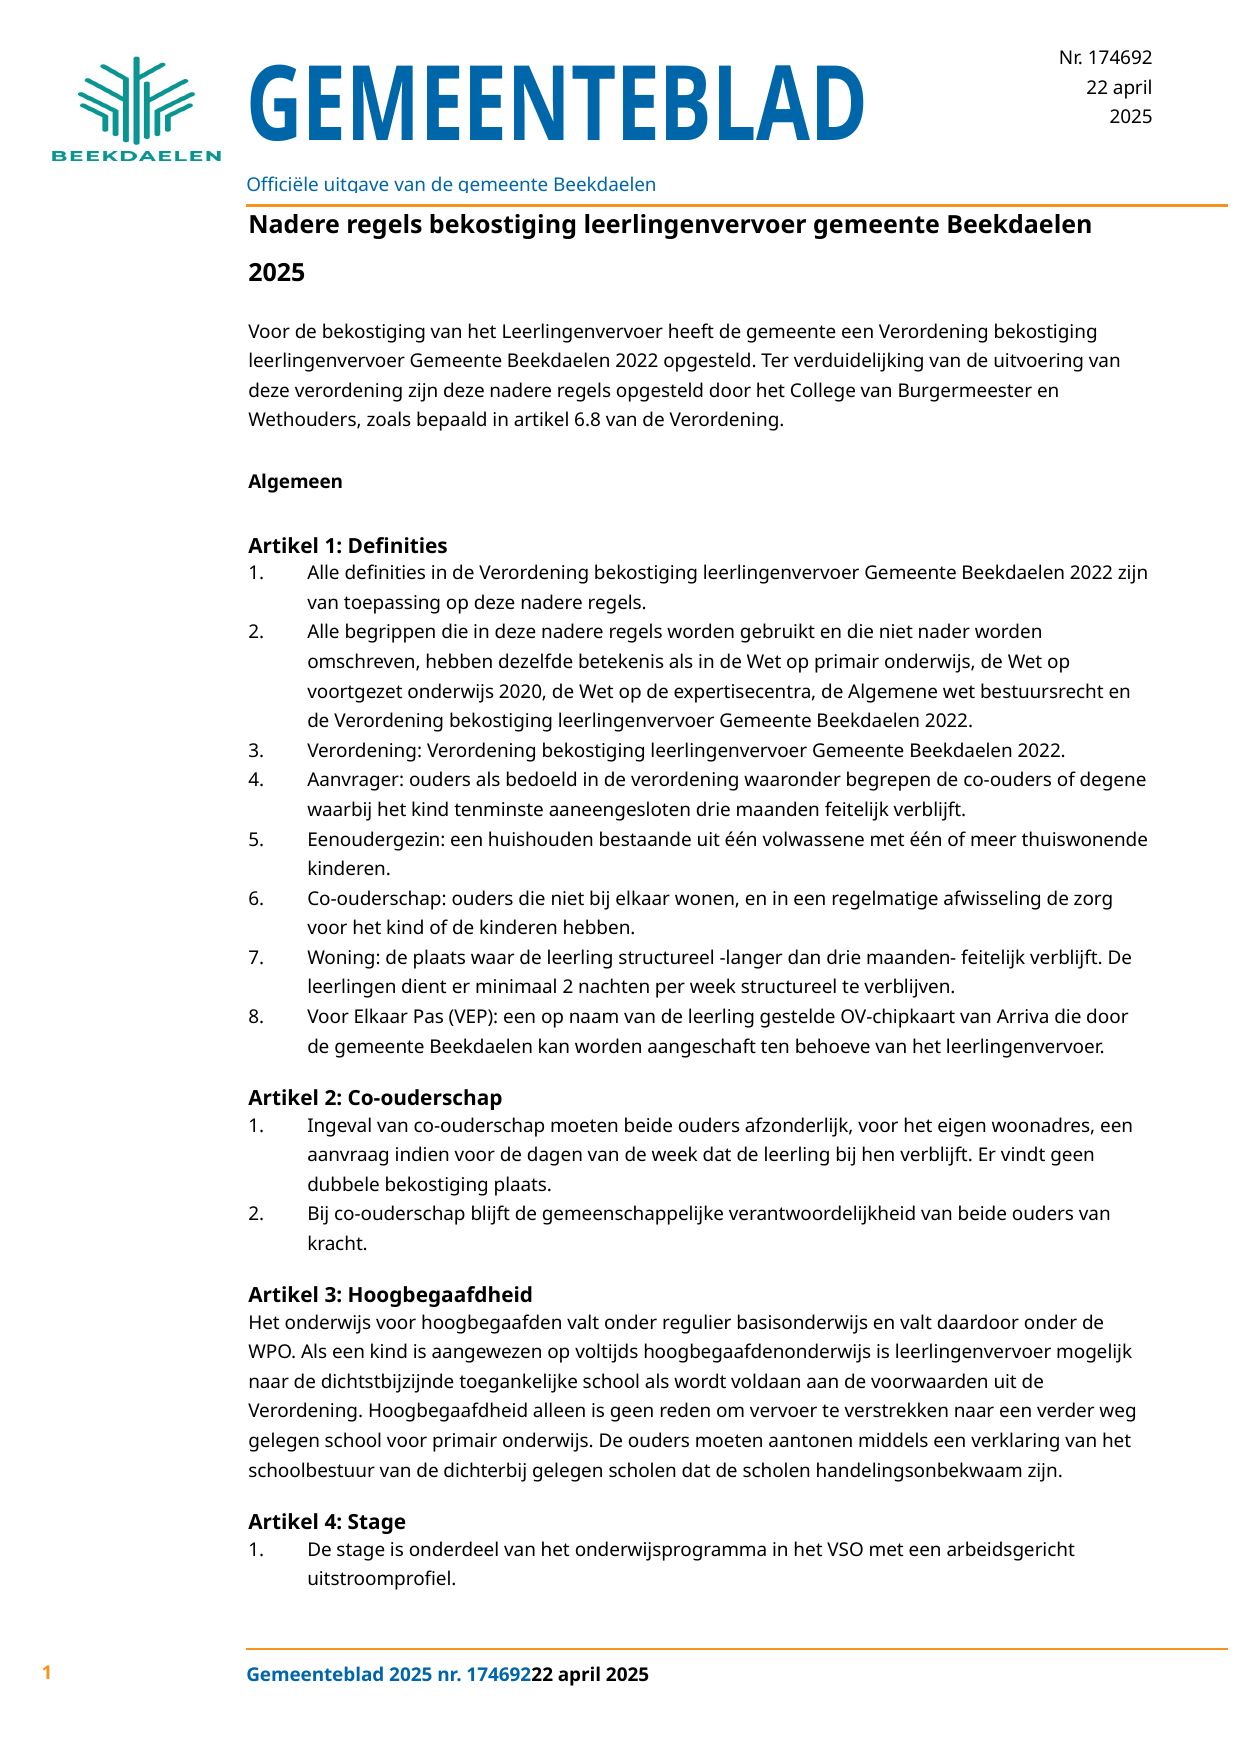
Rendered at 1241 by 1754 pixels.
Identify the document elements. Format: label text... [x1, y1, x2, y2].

list Voor Elkaar Pas (VEP): een op naam van de leerling gestelde OV-chipkaart van Arriva die door de gemeente Beekdaelen kan worden aangeschaft ten behoeve van het leerlingenvervoer. [248, 1003, 1152, 1059]
text Artikel 2: Co-ouderschap [248, 1083, 1152, 1112]
list De stage is onderdeel van het onderwijsprogramma in het VSO met een arbeidsgericht uitstroomprofiel. [248, 1536, 1152, 1591]
text Artikel 3: Hoogbegaafdheid [248, 1281, 1152, 1309]
picture [41, 47, 231, 172]
list Ingeval van co-ouderschap moeten beide ouders afzonderlijk, voor het eigen woonadres, een aanvraag indien voor de dagen van de week dat de leerling bij hen verblijft. Er vindt geen dubbele bekostiging plaats. [248, 1112, 1152, 1197]
text Nadere regels bekostiging leerlingenvervoer gemeente Beekdaelen 2025 [248, 207, 1152, 288]
text Artikel 4: Stage [248, 1507, 1152, 1536]
list Alle begrippen die in deze nadere regels worden gebruikt en die niet nader worden omschreven, hebben dezelfde betekenis als in de Wet op primair onderwijs, de Wet op voortgezet onderwijs 2020, de Wet op de expertisecentra, de Algemene wet bestuursrecht en de Verordening bekostiging leerlingenvervoer Gemeente Beekdaelen 2022. [248, 619, 1152, 733]
list Co-ouderschap: ouders die niet bij elkaar wonen, en in een regelmatige afwisseling de zorg voor het kind of de kinderen hebben. [248, 885, 1152, 940]
text Algemeen [248, 466, 1152, 494]
text Het onderwijs voor hoogbegaafden valt onder regulier basisonderwijs en valt daardoor onder de WPO. Als een kind is aangewezen op voltijds hoogbegaafdenonderwijs is leerlingenvervoer mogelijk naar de dichtstbijzijnde toegankelijke school als wordt voldaan aan de voorwaarden uit de Verordening. Hoogbegaafdheid alleen is geen reden om vervoer te verstrekken naar een verder weg gelegen school voor primair onderwijs. De ouders moeten aantonen middels een verklaring van het schoolbestuur van de dichterbij gelegen scholen dat de scholen handelingsonbekwaam zijn. [248, 1309, 1152, 1483]
list Eenoudergezin: een huishouden bestaande uit één volwassene met één of meer thuiswonende kinderen. [248, 826, 1152, 881]
list Woning: de plaats waar de leerling structureel -langer dan drie maanden- feitelijk verblijft. De leerlingen dient er minimaal 2 nachten per week structureel te verblijven. [248, 944, 1152, 999]
text Voor de bekostiging van het Leerlingenvervoer heeft de gemeente een Verordening bekostiging leerlingenvervoer Gemeente Beekdaelen 2022 opgesteld. Ter verduidelijking van de uitvoering van deze verordening zijn deze nadere regels opgesteld door het College van Burgermeester en Wethouders, zoals bepaald in artikel 6.8 van de Verordening. [248, 318, 1152, 432]
list Aanvrager: ouders als bedoeld in de verordening waaronder begrepen de co-ouders of degene waarbij het kind tenminste aaneengesloten drie maanden feitelijk verblijft. [248, 767, 1152, 822]
list Alle definities in de Verordening bekostiging leerlingenvervoer Gemeente Beekdaelen 2022 zijn van toepassing op deze nadere regels. [248, 559, 1152, 615]
text Artikel 1: Definities [248, 531, 1152, 559]
list Verordening: Verordening bekostiging leerlingenvervoer Gemeente Beekdaelen 2022. [248, 737, 1152, 763]
list Bij co-ouderschap blijft de gemeenschappelijke verantwoordelijkheid van beide ouders van kracht. [248, 1201, 1152, 1256]
